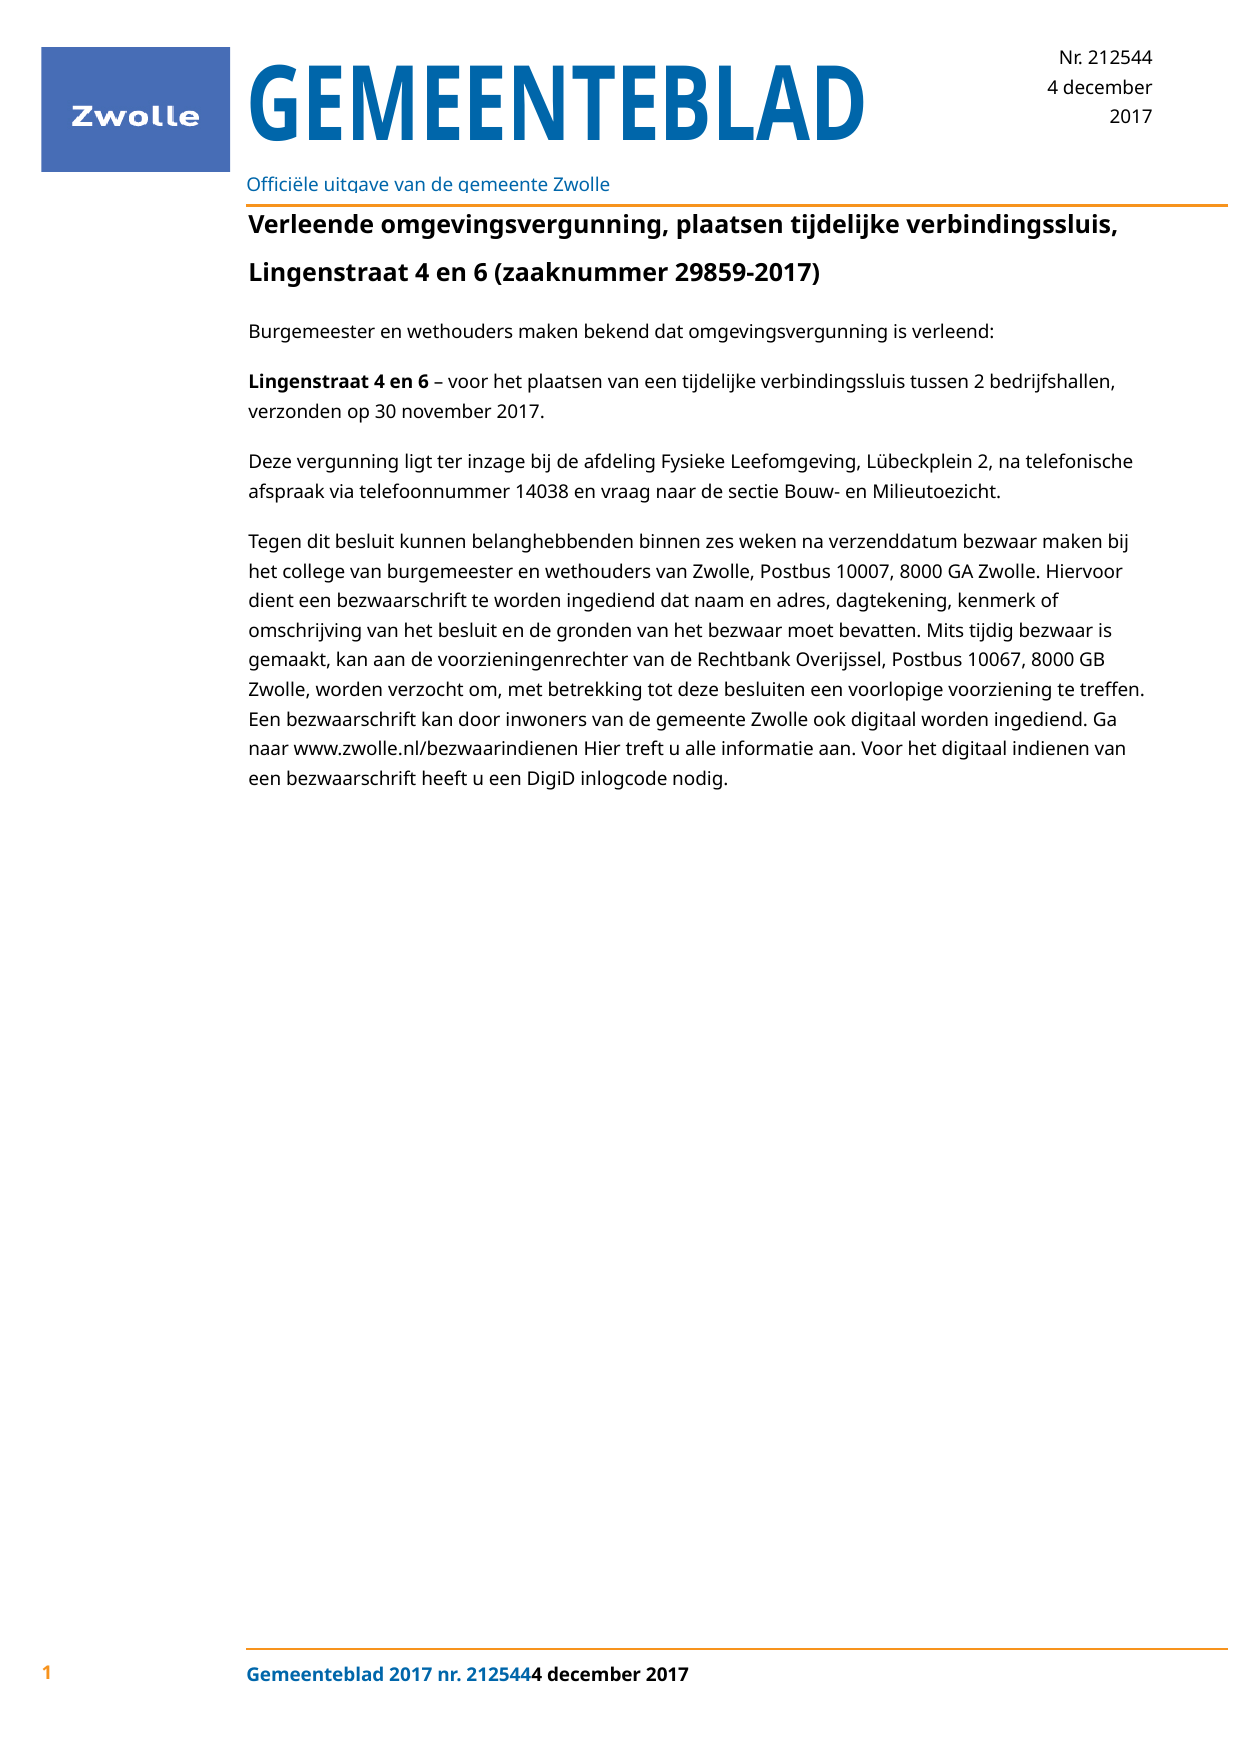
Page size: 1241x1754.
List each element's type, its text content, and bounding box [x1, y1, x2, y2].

text Verleende omgevingsvergunning, plaatsen tijdelijke verbindingssluis, Lingenstraat 4 en 6 (zaaknummer 29859-2017) [248, 207, 1152, 288]
text Burgemeester en wethouders maken bekend dat omgevingsvergunning is verleend: [248, 318, 1152, 344]
text Lingenstraat 4 en 6 – voor het plaatsen van een tijdelijke verbindingssluis tussen 2 bedrijfshallen, verzonden op 30 november 2017. [248, 368, 1152, 424]
text Deze vergunning ligt ter inzage bij de afdeling Fysieke Leefomgeving, Lübeckplein 2, na telefonische afspraak via telefoonnummer 14038 en vraag naar de sectie Bouw- en Milieutoezicht. [248, 448, 1152, 504]
picture [41, 47, 231, 172]
text Tegen dit besluit kunnen belanghebbenden binnen zes weken na verzenddatum bezwaar maken bij het college van burgemeester en wethouders van Zwolle, Postbus 10007, 8000 GA Zwolle. Hiervoor dient een bezwaarschrift te worden ingediend dat naam en adres, dagtekening, kenmerk of omschrijving van het besluit en de gronden van het bezwaar moet bevatten. Mits tijdig bezwaar is gemaakt, kan aan de voorzieningenrechter van de Rechtbank Overijssel, Postbus 10067, 8000 GB Zwolle, worden verzocht om, met betrekking tot deze besluiten een voorlopige voorziening te treffen. Een bezwaarschrift kan door inwoners van de gemeente Zwolle ook digitaal worden ingediend. Ga naar www.zwolle.nl/bezwaarindienen Hier treft u alle informatie aan. Voor het digitaal indienen van een bezwaarschrift heeft u een DigiD inlogcode nodig. [248, 528, 1152, 791]
